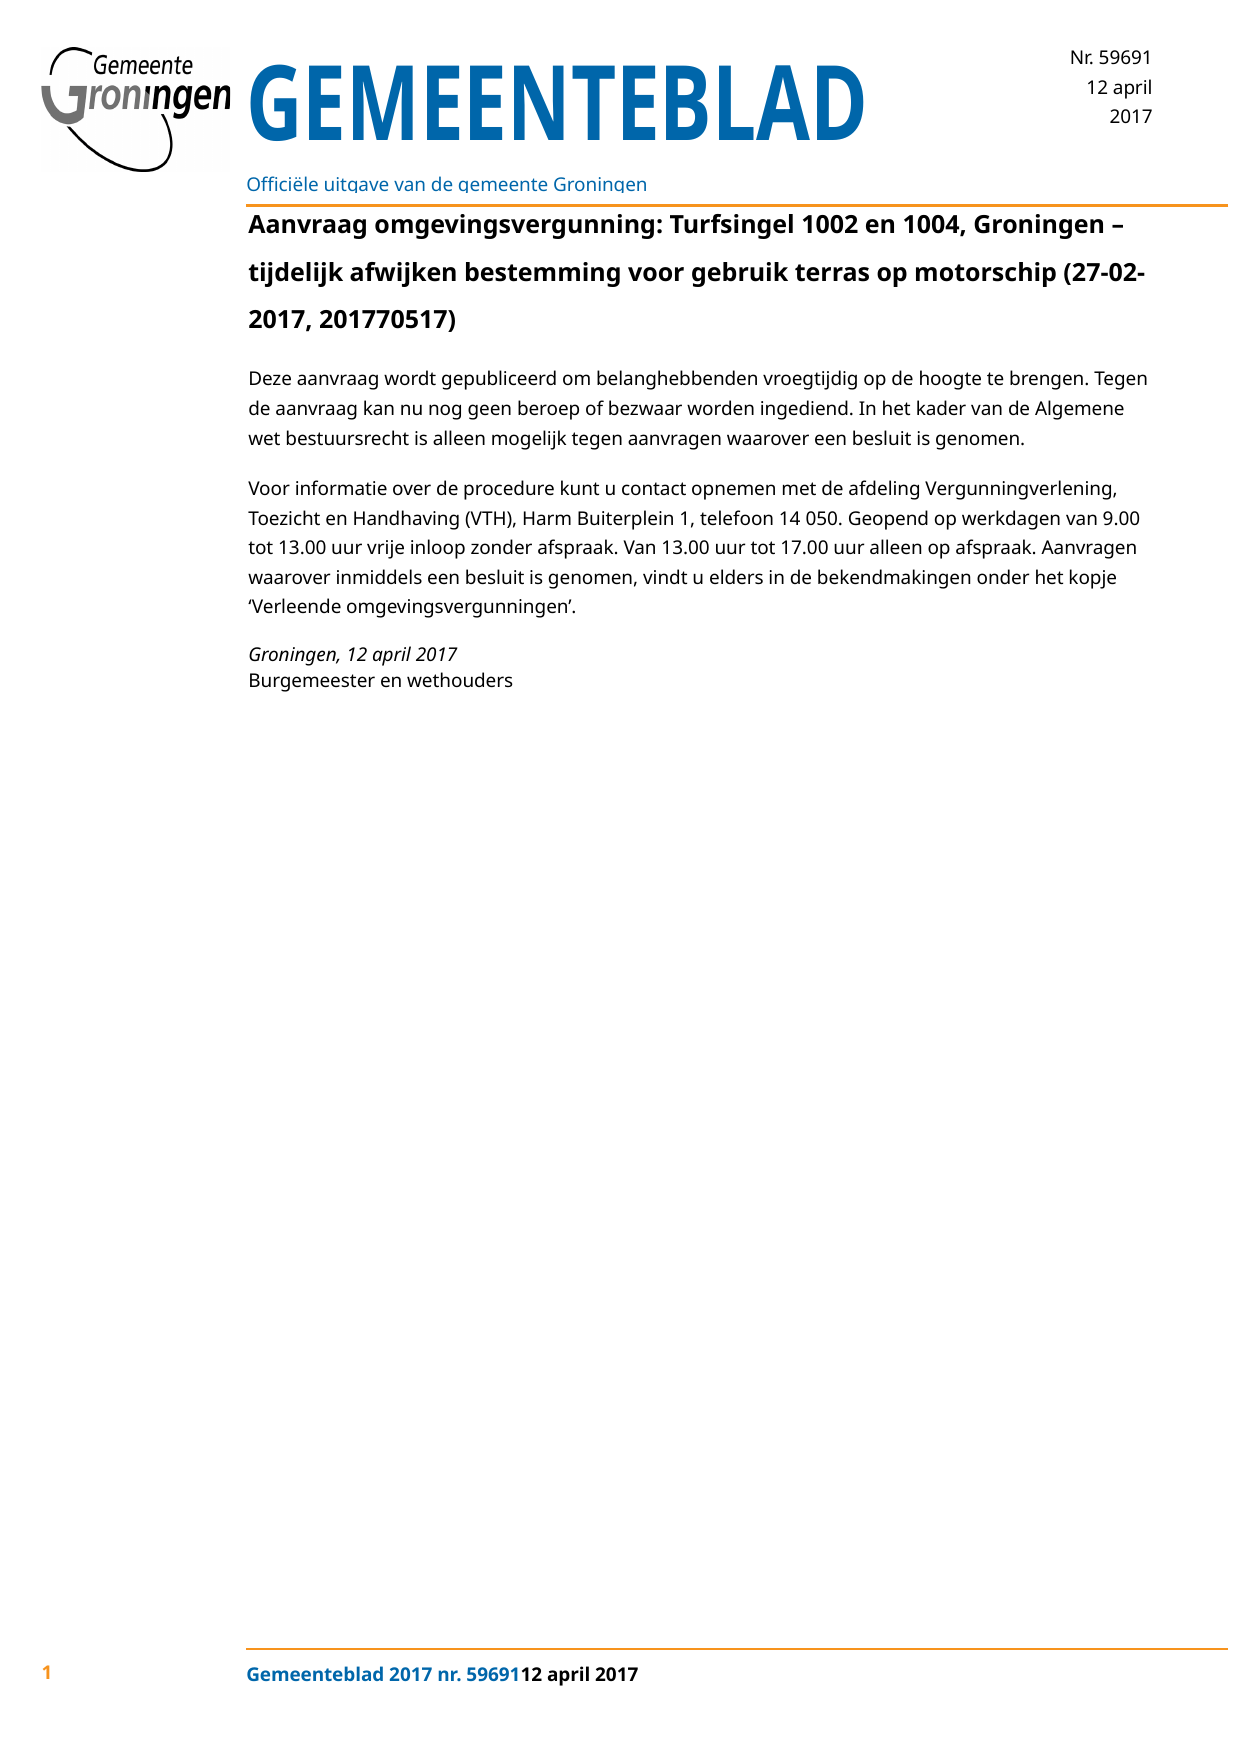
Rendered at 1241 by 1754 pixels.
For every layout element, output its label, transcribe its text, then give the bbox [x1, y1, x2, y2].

text Deze aanvraag wordt gepubliceerd om belanghebbenden vroegtijdig op de hoogte te brengen. Tegen de aanvraag kan nu nog geen beroep of bezwaar worden ingediend. In het kader van de Algemene wet bestuursrecht is alleen mogelijk tegen aanvragen waarover een besluit is genomen. [248, 366, 1152, 450]
text Aanvraag omgevingsvergunning: Turfsingel 1002 en 1004, Groningen – tijdelijk afwijken bestemming voor gebruik terras op motorschip (27-02-2017, 201770517) [248, 207, 1152, 336]
text Voor informatie over de procedure kunt u contact opnemen met de afdeling Vergunningverlening, Toezicht en Handhaving (VTH), Harm Buiterplein 1, telefoon 14 050. Geopend op werkdagen van 9.00 tot 13.00 uur vrije inloop zonder afspraak. Van 13.00 uur tot 17.00 uur alleen op afspraak. Aanvragen waarover inmiddels een besluit is genomen, vindt u elders in de bekendmakingen onder het kopje ‘Verleende omgevingsvergunningen’. [248, 475, 1152, 619]
text Groningen, 12 april 2017 [248, 641, 1152, 667]
picture [41, 47, 231, 172]
text Burgemeester en wethouders [248, 667, 1152, 693]
